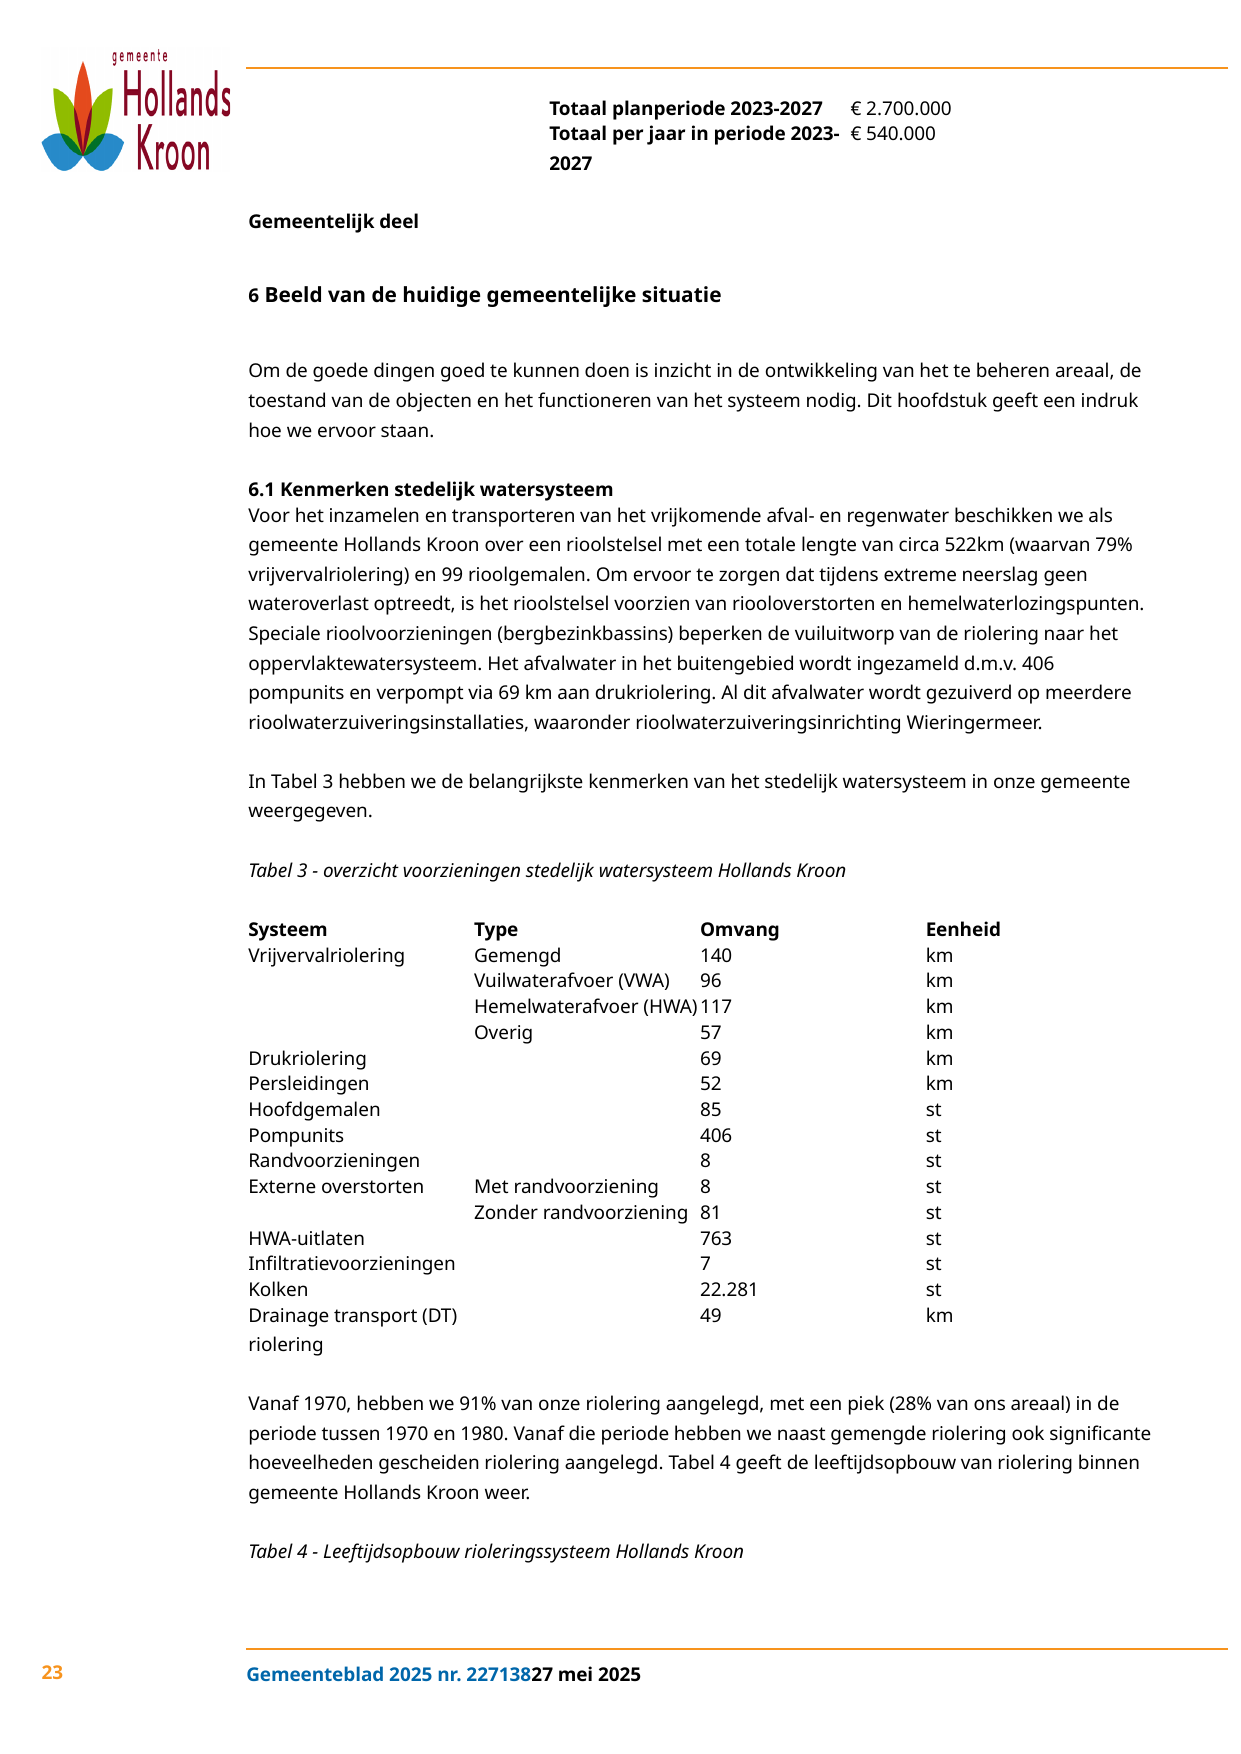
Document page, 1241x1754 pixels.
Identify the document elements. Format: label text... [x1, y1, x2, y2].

table_header Type [474, 916, 700, 942]
table_cell km [926, 968, 1152, 993]
table_cell st [926, 1148, 1152, 1173]
table_cell Overig [474, 1019, 700, 1045]
picture [41, 47, 231, 172]
table_cell 117 [700, 993, 926, 1019]
table_cell 8 [700, 1148, 926, 1173]
table_cell 406 [700, 1122, 926, 1148]
table_cell Infiltratievoorzieningen [248, 1251, 474, 1276]
table_cell st [926, 1122, 1152, 1148]
table_cell km [926, 1045, 1152, 1070]
table_cell km [926, 1070, 1152, 1096]
table_cell Gemengd [474, 942, 700, 967]
table_cell 140 [700, 942, 926, 967]
text Om de goede dingen goed te kunnen doen is inzicht in de ontwikkeling van het te beheren areaal, de toestand van de objecten en het functioneren van het systeem nodig. Dit hoofdstuk geeft een indruk hoe we ervoor staan. [248, 358, 1152, 443]
table_cell 57 [700, 1019, 926, 1045]
table_cell 7 [700, 1251, 926, 1276]
table_cell st [926, 1276, 1152, 1302]
table_cell Vrijvervalriolering [248, 942, 474, 1045]
table_cell [474, 1070, 700, 1096]
text 6 Beeld van de huidige gemeentelijke situatie [248, 280, 1152, 308]
table_header Systeem [248, 916, 474, 942]
table_cell st [926, 1096, 1152, 1122]
table_cell Zonder randvoorziening [474, 1199, 700, 1225]
text Voor het inzamelen en transporteren van het vrijkomende afval- en regenwater beschikken we als gemeente Hollands Kroon over een rioolstelsel met een totale lengte van circa 522km (waarvan 79% vrijvervalriolering) en 99 rioolgemalen. Om ervoor te zorgen dat tijdens extreme neerslag geen wateroverlast optreedt, is het rioolstelsel voorzien van riooloverstorten en hemelwaterlozingspunten. Speciale rioolvoorzieningen (bergbezinkbassins) beperken de vuiluitworp van de riolering naar het oppervlaktewatersysteem. Het afvalwater in het buitengebied wordt ingezameld d.m.v. 406 pompunits en verpompt via 69 km aan drukriolering. Al dit afvalwater wordt gezuiverd op meerdere rioolwaterzuiveringsinstallaties, waaronder rioolwaterzuiveringsinrichting Wieringermeer. [248, 502, 1152, 734]
table_cell Pompunits [248, 1122, 474, 1148]
text Vanaf 1970, hebben we 91% van onze riolering aangelegd, met een piek (28% van ons areaal) in de periode tussen 1970 en 1980. Vanaf die periode hebben we naast gemengde riolering ook significante hoeveelheden gescheiden riolering aangelegd. Tabel 4 geeft de leeftijdsopbouw van riolering binnen gemeente Hollands Kroon weer. [248, 1390, 1152, 1504]
table_cell Hoofdgemalen [248, 1096, 474, 1122]
table_cell 85 [700, 1096, 926, 1122]
table_cell [474, 1045, 700, 1070]
table_cell Kolken [248, 1276, 474, 1302]
table_header Omvang [700, 916, 926, 942]
table_cell Totaal planperiode 2023-2027 [549, 95, 850, 121]
table_cell st [926, 1225, 1152, 1251]
table_cell Vuilwaterafvoer (VWA) [474, 968, 700, 993]
table_cell 69 [700, 1045, 926, 1070]
table_cell 49 [700, 1302, 926, 1357]
table_cell [474, 1302, 700, 1357]
text Tabel 3 - overzicht voorzieningen stedelijk watersysteem Hollands Kroon [248, 857, 1152, 882]
table_cell Persleidingen [248, 1070, 474, 1096]
table_cell km [926, 1019, 1152, 1045]
table_cell 8 [700, 1173, 926, 1199]
text Tabel 4 - Leeftijdsopbouw rioleringssysteem Hollands Kroon [248, 1538, 1152, 1564]
table_cell km [926, 1302, 1152, 1357]
table_cell st [926, 1251, 1152, 1276]
table_cell Externe overstorten [248, 1173, 474, 1225]
table_cell Drukriolering [248, 1045, 474, 1070]
table_cell HWA-uitlaten [248, 1225, 474, 1251]
table_cell Totaal per jaar in periode 2023-2027 [549, 121, 850, 176]
table_cell Randvoorzieningen [248, 1148, 474, 1173]
text In Tabel 3 hebben we de belangrijkste kenmerken van het stedelijk watersysteem in onze gemeente weergegeven. [248, 768, 1152, 823]
table_cell 763 [700, 1225, 926, 1251]
table_cell [474, 1251, 700, 1276]
table_cell 22.281 [700, 1276, 926, 1302]
table_cell km [926, 942, 1152, 967]
table_cell [474, 1096, 700, 1122]
table_cell [474, 1122, 700, 1148]
table_cell km [926, 993, 1152, 1019]
table_header Eenheid [926, 916, 1152, 942]
text Gemeentelijk deel [248, 209, 1152, 234]
table_cell 96 [700, 968, 926, 993]
table_cell [474, 1276, 700, 1302]
table_cell [474, 1148, 700, 1173]
table_cell st [926, 1173, 1152, 1199]
table_cell Hemelwaterafvoer (HWA) [474, 993, 700, 1019]
table_cell € 540.000 [850, 121, 1152, 176]
table_cell 52 [700, 1070, 926, 1096]
text 6.1 Kenmerken stedelijk watersysteem [248, 476, 1152, 502]
table_cell [474, 1225, 700, 1251]
table_cell 81 [700, 1199, 926, 1225]
table_cell Met randvoorziening [474, 1173, 700, 1199]
table_cell [248, 121, 549, 176]
table_cell [248, 95, 549, 121]
table_cell st [926, 1199, 1152, 1225]
table_cell Drainage transport (DT) riolering [248, 1302, 474, 1357]
table_cell € 2.700.000 [850, 95, 1152, 121]
